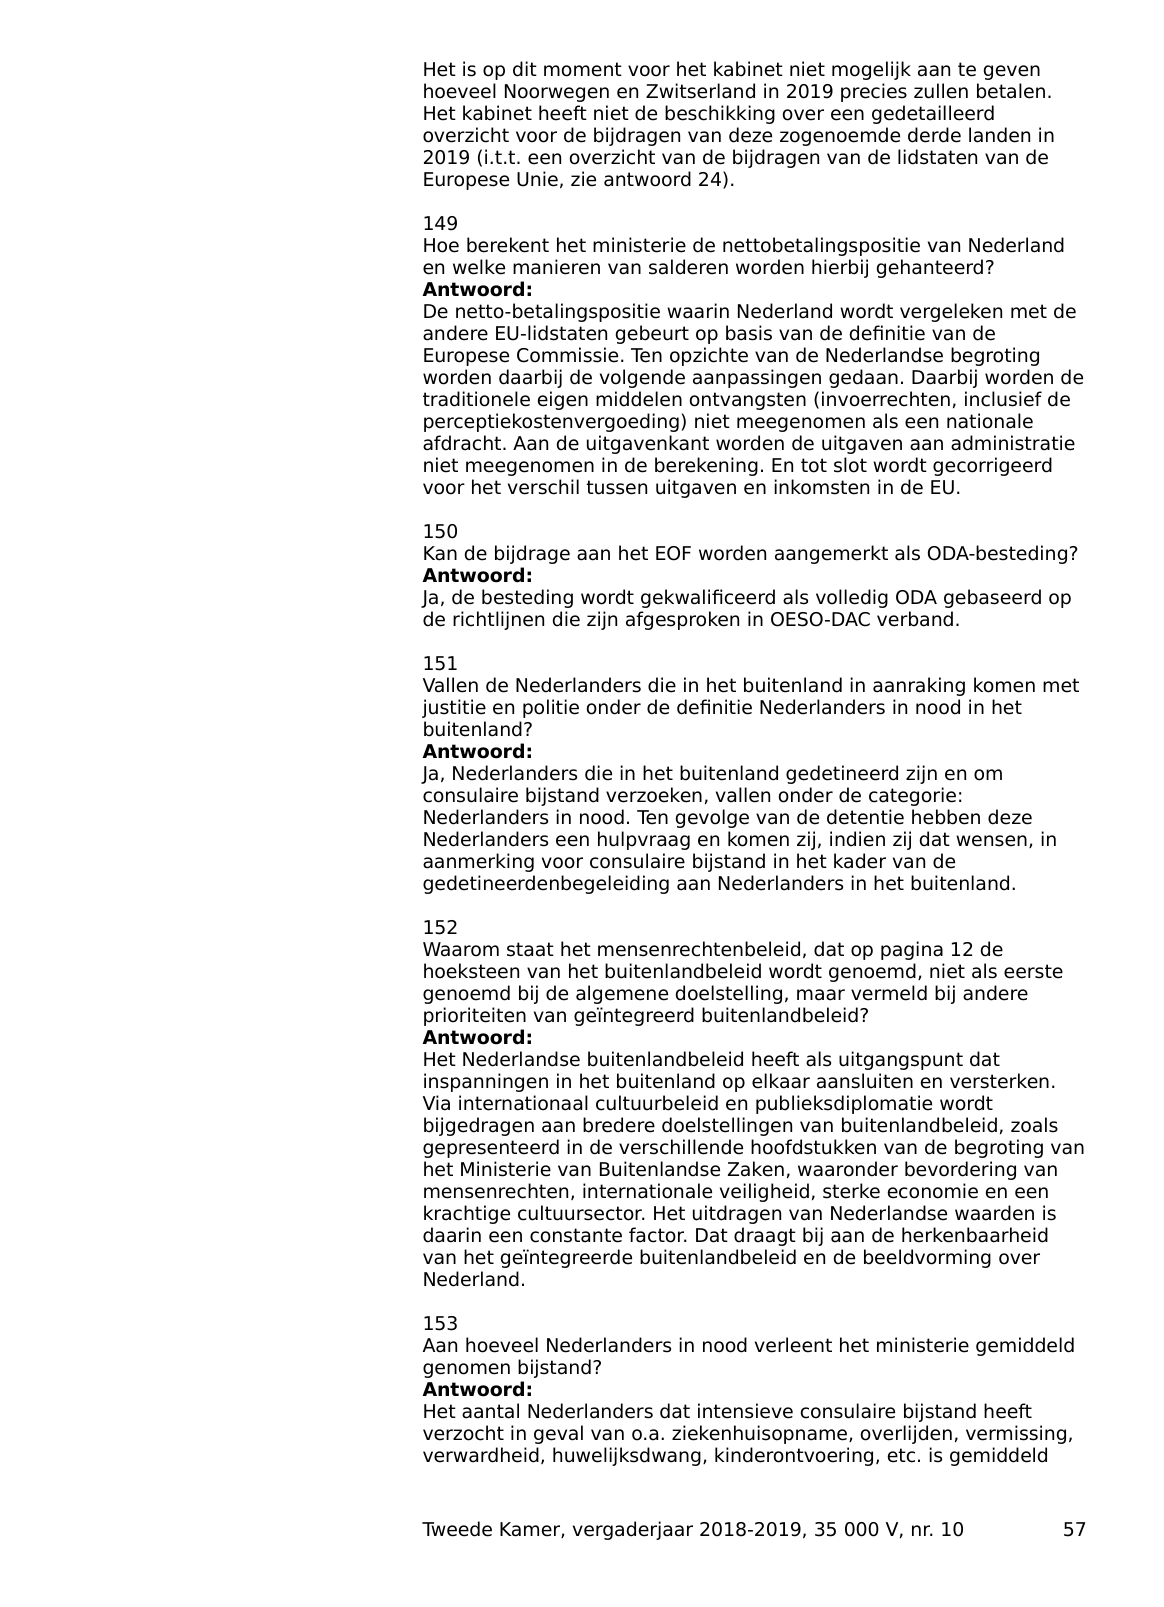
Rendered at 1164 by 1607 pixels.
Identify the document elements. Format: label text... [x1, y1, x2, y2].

text Waarom staat het mensenrechtenbeleid, dat op pagina 12 de hoeksteen van het buitenlandbeleid wordt genoemd, niet als eerste genoemd bij de algemene doelstelling, maar vermeld bij andere prioriteiten van geïntegreerd buitenlandbeleid? [422, 939, 1087, 1027]
text Antwoord: [422, 1027, 1087, 1049]
text Antwoord: [422, 1379, 1087, 1401]
text Het aantal Nederlanders dat intensieve consulaire bijstand heeft verzocht in geval van o.a. ziekenhuisopname, overlijden, vermissing, verwardheid, huwelijksdwang, kinderontvoering, etc. is gemiddeld [422, 1401, 1087, 1467]
text Vallen de Nederlanders die in het buitenland in aanraking komen met justitie en politie onder de definitie Nederlanders in nood in het buitenland? [422, 675, 1087, 741]
text 151 [422, 653, 1087, 675]
text Hoe berekent het ministerie de nettobetalingspositie van Nederland en welke manieren van salderen worden hierbij gehanteerd? [422, 235, 1087, 279]
text 149 [422, 213, 1087, 235]
text Kan de bijdrage aan het EOF worden aangemerkt als ODA-besteding? [422, 543, 1087, 565]
text Het Nederlandse buitenlandbeleid heeft als uitgangspunt dat inspanningen in het buitenland op elkaar aansluiten en versterken. Via internationaal cultuurbeleid en publieksdiplomatie wordt bijgedragen aan bredere doelstellingen van buitenlandbeleid, zoals gepresenteerd in de verschillende hoofdstukken van de begroting van het Ministerie van Buitenlandse Zaken, waaronder bevordering van mensenrechten, internationale veiligheid, sterke economie en een krachtige cultuursector. Het uitdragen van Nederlandse waarden is daarin een constante factor. Dat draagt bij aan de herkenbaarheid van het geïntegreerde buitenlandbeleid en de beeldvorming over Nederland. [422, 1049, 1087, 1291]
text Antwoord: [422, 279, 1087, 301]
text De netto-betalingspositie waarin Nederland wordt vergeleken met de andere EU-lidstaten gebeurt op basis van de definitie van de Europese Commissie. Ten opzichte van de Nederlandse begroting worden daarbij de volgende aanpassingen gedaan. Daarbij worden de traditionele eigen middelen ontvangsten (invoerrechten, inclusief de perceptiekostenvergoeding) niet meegenomen als een nationale afdracht. Aan de uitgavenkant worden de uitgaven aan administratie niet meegenomen in de berekening. En tot slot wordt gecorrigeerd voor het verschil tussen uitgaven en inkomsten in de EU. [422, 301, 1087, 499]
text 152 [422, 917, 1087, 939]
text Antwoord: [422, 741, 1087, 763]
text Ja, Nederlanders die in het buitenland gedetineerd zijn en om consulaire bijstand verzoeken, vallen onder de categorie: Nederlanders in nood. Ten gevolge van de detentie hebben deze Nederlanders een hulpvraag en komen zij, indien zij dat wensen, in aanmerking voor consulaire bijstand in het kader van de gedetineerdenbegeleiding aan Nederlanders in het buitenland. [422, 763, 1087, 895]
text 153 [422, 1313, 1087, 1335]
text Aan hoeveel Nederlanders in nood verleent het ministerie gemiddeld genomen bijstand? [422, 1335, 1087, 1379]
text 150 [422, 521, 1087, 543]
text Ja, de besteding wordt gekwalificeerd als volledig ODA gebaseerd op de richtlijnen die zijn afgesproken in OESO-DAC verband. [422, 587, 1087, 631]
text Antwoord: [422, 565, 1087, 587]
text Het is op dit moment voor het kabinet niet mogelijk aan te geven hoeveel Noorwegen en Zwitserland in 2019 precies zullen betalen. Het kabinet heeft niet de beschikking over een gedetailleerd overzicht voor de bijdragen van deze zogenoemde derde landen in 2019 (i.t.t. een overzicht van de bijdragen van de lidstaten van de Europese Unie, zie antwoord 24). [422, 59, 1087, 191]
